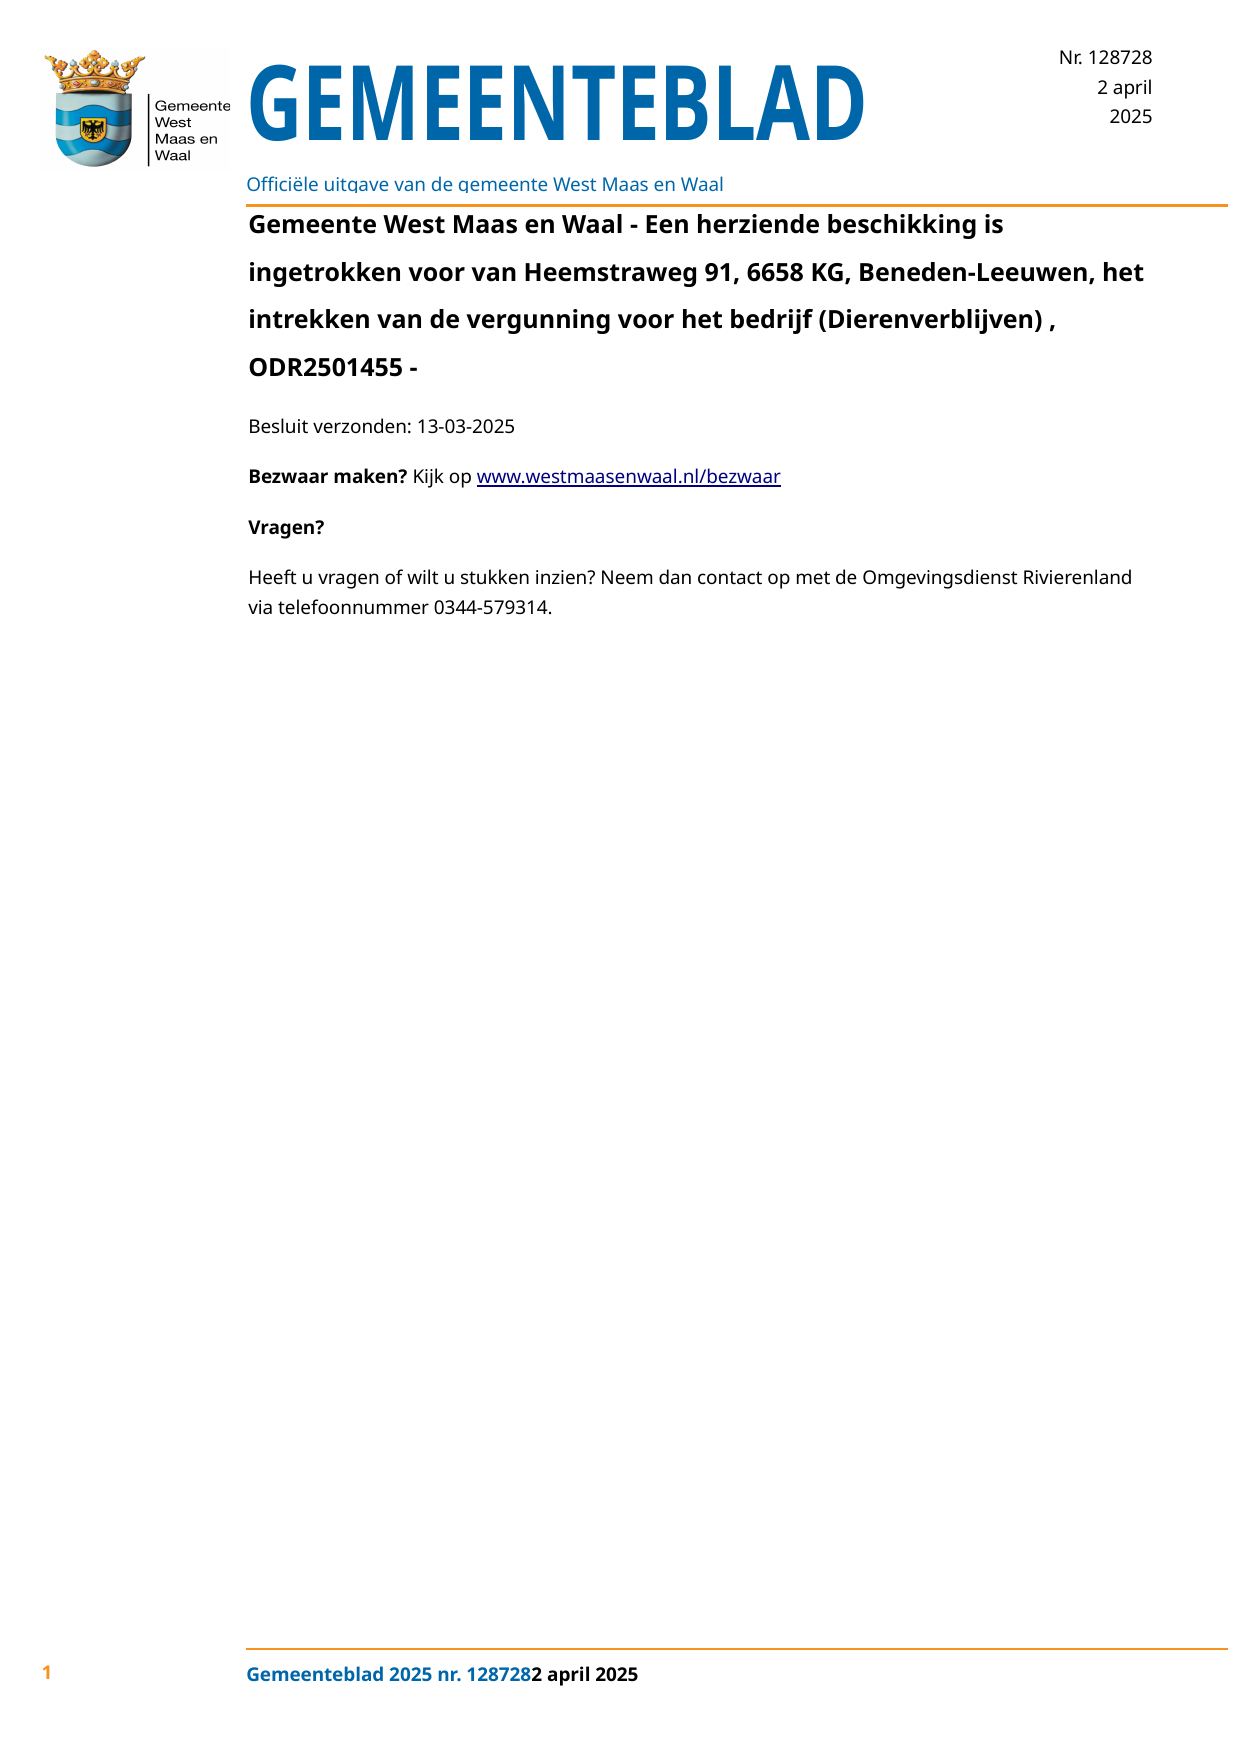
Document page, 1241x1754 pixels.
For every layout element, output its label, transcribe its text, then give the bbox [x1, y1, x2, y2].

picture [41, 47, 231, 172]
text Gemeente West Maas en Waal - Een herziende beschikking is ingetrokken voor van Heemstraweg 91, 6658 KG, Beneden-Leeuwen, het intrekken van de vergunning voor het bedrijf (Dierenverblijven) , ODR2501455 - [248, 207, 1152, 384]
text Vragen? [248, 514, 1152, 540]
text Besluit verzonden: 13-03-2025 [248, 413, 1152, 439]
text Bezwaar maken? Kijk op www.westmaasenwaal.nl/bezwaar [248, 463, 1152, 489]
text Heeft u vragen of wilt u stukken inzien? Neem dan contact op met de Omgevingsdienst Rivierenland via telefoonnummer 0344-579314. [248, 564, 1152, 620]
